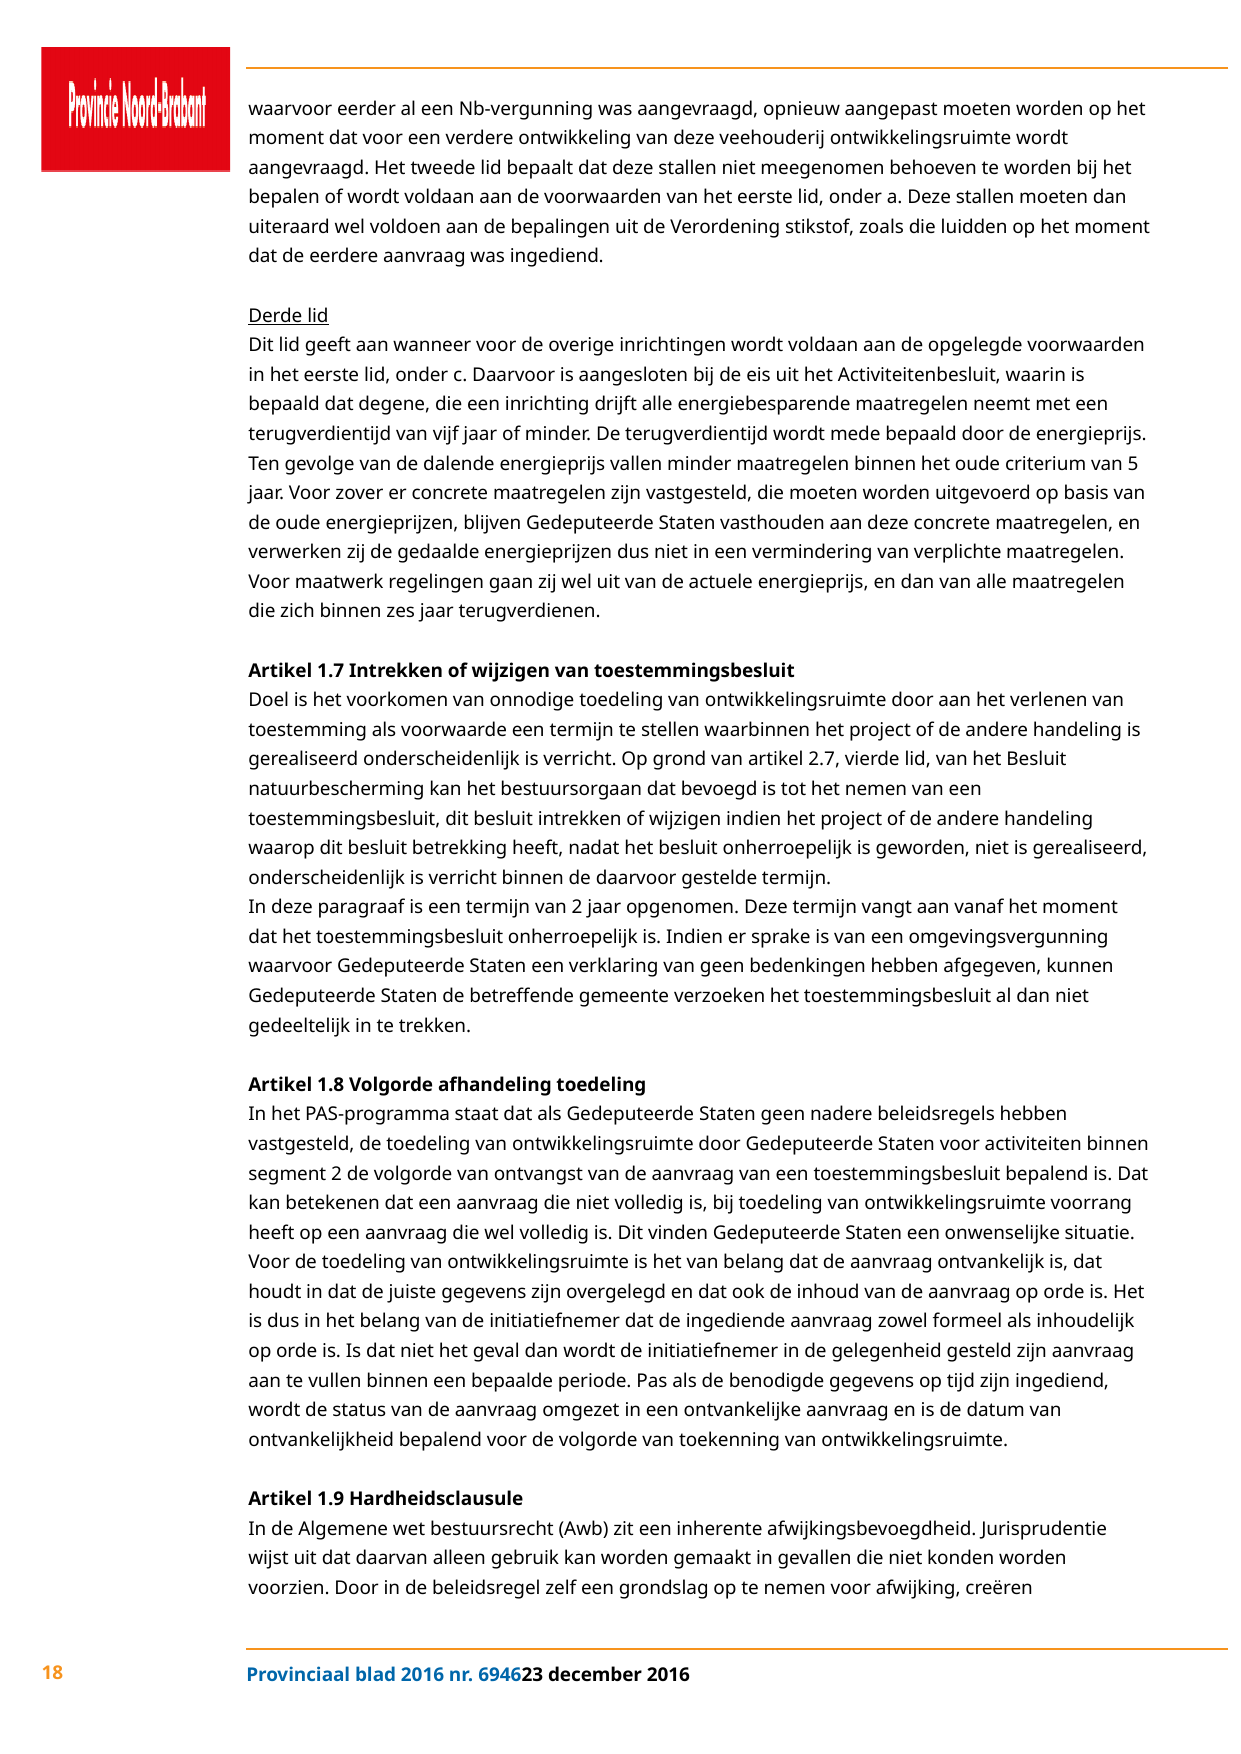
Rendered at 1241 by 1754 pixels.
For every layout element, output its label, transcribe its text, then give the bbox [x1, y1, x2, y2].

text waarvoor eerder al een Nb-vergunning was aangevraagd, opnieuw aangepast moeten worden op het moment dat voor een verdere ontwikkeling van deze veehouderij ontwikkelingsruimte wordt aangevraagd. Het tweede lid bepaalt dat deze stallen niet meegenomen behoeven te worden bij het bepalen of wordt voldaan aan de voorwaarden van het eerste lid, onder a. Deze stallen moeten dan uiteraard wel voldoen aan de bepalingen uit de Verordening stikstof, zoals die luidden op het moment dat de eerdere aanvraag was ingediend. [248, 95, 1152, 268]
text Derde lid [248, 302, 1152, 328]
text Doel is het voorkomen van onnodige toedeling van ontwikkelingsruimte door aan het verlenen van toestemming als voorwaarde een termijn te stellen waarbinnen het project of de andere handeling is gerealiseerd onderscheidenlijk is verricht. Op grond van artikel 2.7, vierde lid, van het Besluit natuurbescherming kan het bestuursorgaan dat bevoegd is tot het nemen van een toestemmingsbesluit, dit besluit intrekken of wijzigen indien het project of de andere handeling waarop dit besluit betrekking heeft, nadat het besluit onherroepelijk is geworden, niet is gerealiseerd, onderscheidenlijk is verricht binnen de daarvoor gestelde termijn. [248, 686, 1152, 890]
text In deze paragraaf is een termijn van 2 jaar opgenomen. Deze termijn vangt aan vanaf het moment dat het toestemmingsbesluit onherroepelijk is. Indien er sprake is van een omgevingsvergunning waarvoor Gedeputeerde Staten een verklaring van geen bedenkingen hebben afgegeven, kunnen Gedeputeerde Staten de betreffende gemeente verzoeken het toestemmingsbesluit al dan niet gedeeltelijk in te trekken. [248, 893, 1152, 1038]
picture [41, 47, 231, 172]
text Dit lid geeft aan wanneer voor de overige inrichtingen wordt voldaan aan de opgelegde voorwaarden in het eerste lid, onder c. Daarvoor is aangesloten bij de eis uit het Activiteitenbesluit, waarin is bepaald dat degene, die een inrichting drijft alle energiebesparende maatregelen neemt met een terugverdientijd van vijf jaar of minder. De terugverdientijd wordt mede bepaald door de energieprijs. Ten gevolge van de dalende energieprijs vallen minder maatregelen binnen het oude criterium van 5 jaar. Voor zover er concrete maatregelen zijn vastgesteld, die moeten worden uitgevoerd op basis van de oude energieprijzen, blijven Gedeputeerde Staten vasthouden aan deze concrete maatregelen, en verwerken zij de gedaalde energieprijzen dus niet in een vermindering van verplichte maatregelen. Voor maatwerk regelingen gaan zij wel uit van de actuele energieprijs, en dan van alle maatregelen die zich binnen zes jaar terugverdienen. [248, 331, 1152, 623]
text In het PAS-programma staat dat als Gedeputeerde Staten geen nadere beleidsregels hebben vastgesteld, de toedeling van ontwikkelingsruimte door Gedeputeerde Staten voor activiteiten binnen segment 2 de volgorde van ontvangst van de aanvraag van een toestemmingsbesluit bepalend is. Dat kan betekenen dat een aanvraag die niet volledig is, bij toedeling van ontwikkelingsruimte voorrang heeft op een aanvraag die wel volledig is. Dit vinden Gedeputeerde Staten een onwenselijke situatie. Voor de toedeling van ontwikkelingsruimte is het van belang dat de aanvraag ontvankelijk is, dat houdt in dat de juiste gegevens zijn overgelegd en dat ook de inhoud van de aanvraag op orde is. Het is dus in het belang van de initiatiefnemer dat de ingediende aanvraag zowel formeel als inhoudelijk op orde is. Is dat niet het geval dan wordt de initiatiefnemer in de gelegenheid gesteld zijn aanvraag aan te vullen binnen een bepaalde periode. Pas als de benodigde gegevens op tijd zijn ingediend, wordt de status van de aanvraag omgezet in een ontvankelijke aanvraag en is de datum van ontvankelijkheid bepalend voor de volgorde van toekenning van ontwikkelingsruimte. [248, 1101, 1152, 1452]
text In de Algemene wet bestuursrecht (Awb) zit een inherente afwijkingsbevoegdheid. Jurisprudentie wijst uit dat daarvan alleen gebruik kan worden gemaakt in gevallen die niet konden worden voorzien. Door in de beleidsregel zelf een grondslag op te nemen voor afwijking, creëren [248, 1515, 1152, 1600]
text Artikel 1.7 Intrekken of wijzigen van toestemmingsbesluit [248, 657, 1152, 683]
text Artikel 1.9 Hardheidsclausule [248, 1485, 1152, 1511]
text Artikel 1.8 Volgorde afhandeling toedeling [248, 1071, 1152, 1097]
